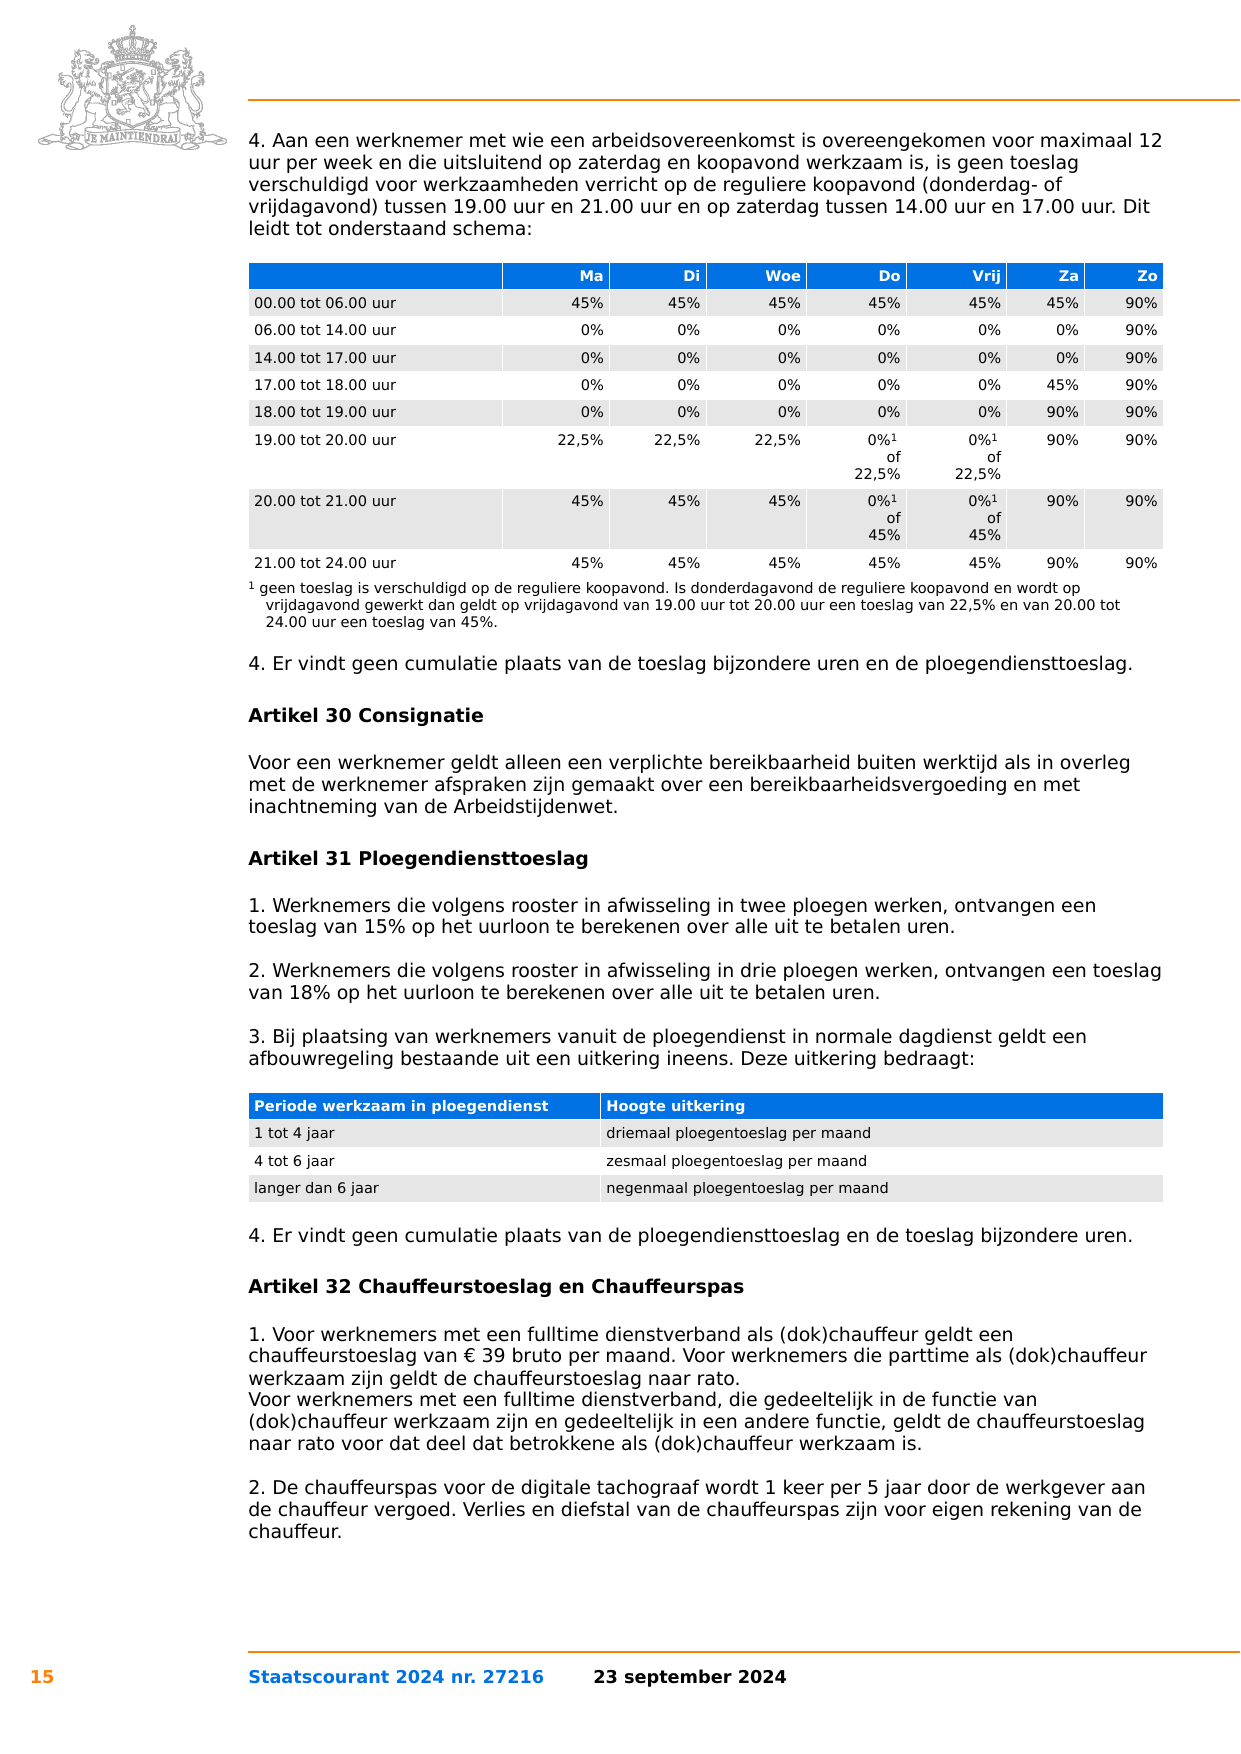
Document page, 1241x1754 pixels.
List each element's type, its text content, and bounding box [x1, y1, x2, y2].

table_header Vrij [907, 263, 1006, 289]
table_cell negenmaal ploegentoeslag per maand [601, 1175, 1163, 1202]
text Voor een werknemer geldt alleen een verplichte bereikbaarheid buiten werktijd als in overleg met de werknemer afspraken zijn gemaakt over een bereikbaarheidsvergoeding en met inachtneming van de Arbeidstijdenwet. [248, 752, 1163, 817]
table_header Za [1007, 263, 1084, 289]
table_cell 90% [1085, 550, 1163, 576]
table_cell 0% [807, 345, 906, 371]
subtitle Artikel 32 Chauffeurstoeslag en Chauffeurspas [248, 1276, 1163, 1298]
table_cell 45% [503, 550, 609, 576]
table_cell 0% [1007, 318, 1084, 344]
table_cell 45% [610, 550, 706, 576]
text 3. Bij plaatsing van werknemers vanuit de ploegendienst in normale dagdienst geldt een afbouwregeling bestaande uit een uitkering ineens. Deze uitkering bedraagt: [248, 1026, 1163, 1070]
table_cell 0% [503, 400, 609, 426]
text 2. Werknemers die volgens rooster in afwisseling in drie ploegen werken, ontvangen een toeslag van 18% op het uurloon te berekenen over alle uit te betalen uren. [248, 960, 1163, 1004]
table_header Do [807, 263, 906, 289]
table_cell 1 geen toeslag is verschuldigd op de reguliere koopavond. Is donderdagavond de reguliere koopavond en wordt op vrijdagavond gewerkt dan geldt op vrijdagavond van 19.00 uur tot 20.00 uur een toeslag van 22,5% en van 20.00 tot 24.00 uur een toeslag van 45%. [248, 577, 1163, 631]
table_cell 45% [907, 550, 1006, 576]
text 1. Werknemers die volgens rooster in afwisseling in twee ploegen werken, ontvangen een toeslag van 15% op het uurloon te berekenen over alle uit te betalen uren. [248, 894, 1163, 938]
table_cell 06.00 tot 14.00 uur [249, 318, 502, 344]
table_cell 45% [503, 290, 609, 316]
table_cell 90% [1085, 290, 1163, 316]
table_cell 45% [1007, 372, 1084, 399]
table_cell 0%1 of 22,5% [807, 427, 906, 487]
table_cell 90% [1085, 427, 1163, 487]
table_cell 90% [1085, 318, 1163, 344]
table_cell 0% [503, 372, 609, 399]
table_cell zesmaal ploegentoeslag per maand [601, 1148, 1163, 1174]
table_header [249, 263, 502, 289]
table_cell 0%1 of 45% [907, 489, 1006, 549]
table_cell 0% [807, 400, 906, 426]
picture [38, 25, 227, 150]
table_cell 90% [1085, 400, 1163, 426]
table_cell 14.00 tot 17.00 uur [249, 345, 502, 371]
table_cell 0% [907, 400, 1006, 426]
table_cell 45% [807, 550, 906, 576]
text Voor werknemers met een fulltime dienstverband, die gedeeltelijk in de functie van (dok)chauffeur werkzaam zijn en gedeeltelijk in een andere functie, geldt de chauffeurstoeslag naar rato voor dat deel dat betrokkene als (dok)chauffeur werkzaam is. [248, 1389, 1163, 1455]
table_cell 00.00 tot 06.00 uur [249, 290, 502, 316]
table_cell 0% [610, 372, 706, 399]
text 4. Er vindt geen cumulatie plaats van de toeslag bijzondere uren en de ploegendiensttoeslag. [248, 653, 1163, 674]
table_cell 0%1 of 45% [807, 489, 906, 549]
table_cell 0% [707, 400, 806, 426]
subtitle Artikel 31 Ploegendiensttoeslag [248, 847, 1163, 869]
table_cell 45% [807, 290, 906, 316]
table_cell 0% [807, 318, 906, 344]
table_header Ma [503, 263, 609, 289]
table_header Hoogte uitkering [601, 1093, 1163, 1119]
table_cell 20.00 tot 21.00 uur [249, 489, 502, 549]
table_cell 18.00 tot 19.00 uur [249, 400, 502, 426]
table_cell 45% [707, 489, 806, 549]
table_cell 0% [907, 372, 1006, 399]
table_cell 17.00 tot 18.00 uur [249, 372, 502, 399]
table_header Di [610, 263, 706, 289]
table_header Periode werkzaam in ploegendienst [249, 1093, 600, 1119]
table_cell 0% [707, 372, 806, 399]
table_cell 45% [610, 290, 706, 316]
table_cell 45% [707, 290, 806, 316]
text 1. Voor werknemers met een fulltime dienstverband als (dok)chauffeur geldt een chauffeurstoeslag van € 39 bruto per maand. Voor werknemers die parttime als (dok)chauffeur werkzaam zijn geldt de chauffeurstoeslag naar rato. [248, 1323, 1163, 1389]
table_cell 45% [707, 550, 806, 576]
table_cell 21.00 tot 24.00 uur [249, 550, 502, 576]
table_cell 0% [807, 372, 906, 399]
table_cell 0% [907, 318, 1006, 344]
subtitle Artikel 30 Consignatie [248, 704, 1163, 727]
table_cell driemaal ploegentoeslag per maand [601, 1120, 1163, 1147]
table_cell 0%1 of 22,5% [907, 427, 1006, 487]
table_cell langer dan 6 jaar [249, 1175, 600, 1202]
table_cell 19.00 tot 20.00 uur [249, 427, 502, 487]
table_header Woe [707, 263, 806, 289]
table_cell 90% [1007, 400, 1084, 426]
table_cell 90% [1007, 550, 1084, 576]
table_cell 90% [1085, 489, 1163, 549]
table_cell 0% [707, 345, 806, 371]
table_cell 0% [1007, 345, 1084, 371]
text 2. De chauffeurspas voor de digitale tachograaf wordt 1 keer per 5 jaar door de werkgever aan de chauffeur vergoed. Verlies en diefstal van de chauffeurspas zijn voor eigen rekening van de chauffeur. [248, 1477, 1163, 1543]
table_cell 22,5% [707, 427, 806, 487]
table_cell 1 tot 4 jaar [249, 1120, 600, 1147]
table_cell 90% [1085, 372, 1163, 399]
text 4. Er vindt geen cumulatie plaats van de ploegendiensttoeslag en de toeslag bijzondere uren. [248, 1224, 1163, 1246]
table_cell 45% [1007, 290, 1084, 316]
table_cell 45% [610, 489, 706, 549]
table_cell 22,5% [610, 427, 706, 487]
table_cell 0% [907, 345, 1006, 371]
table_cell 90% [1007, 489, 1084, 549]
table_cell 22,5% [503, 427, 609, 487]
table_header Zo [1085, 263, 1163, 289]
table_cell 90% [1085, 345, 1163, 371]
table_cell 0% [503, 318, 609, 344]
table_cell 0% [610, 318, 706, 344]
table_cell 0% [503, 345, 609, 371]
text 4. Aan een werknemer met wie een arbeidsovereenkomst is overeengekomen voor maximaal 12 uur per week en die uitsluitend op zaterdag en koopavond werkzaam is, is geen toeslag verschuldigd voor werkzaamheden verricht op de reguliere koopavond (donderdag- of vrijdagavond) tussen 19.00 uur en 21.00 uur en op zaterdag tussen 14.00 uur en 17.00 uur. Dit leidt tot onderstaand schema: [248, 130, 1163, 240]
table_cell 45% [907, 290, 1006, 316]
table_cell 45% [503, 489, 609, 549]
table_cell 0% [610, 345, 706, 371]
table_cell 0% [707, 318, 806, 344]
table_cell 4 tot 6 jaar [249, 1148, 600, 1174]
table_cell 90% [1007, 427, 1084, 487]
table_cell 0% [610, 400, 706, 426]
